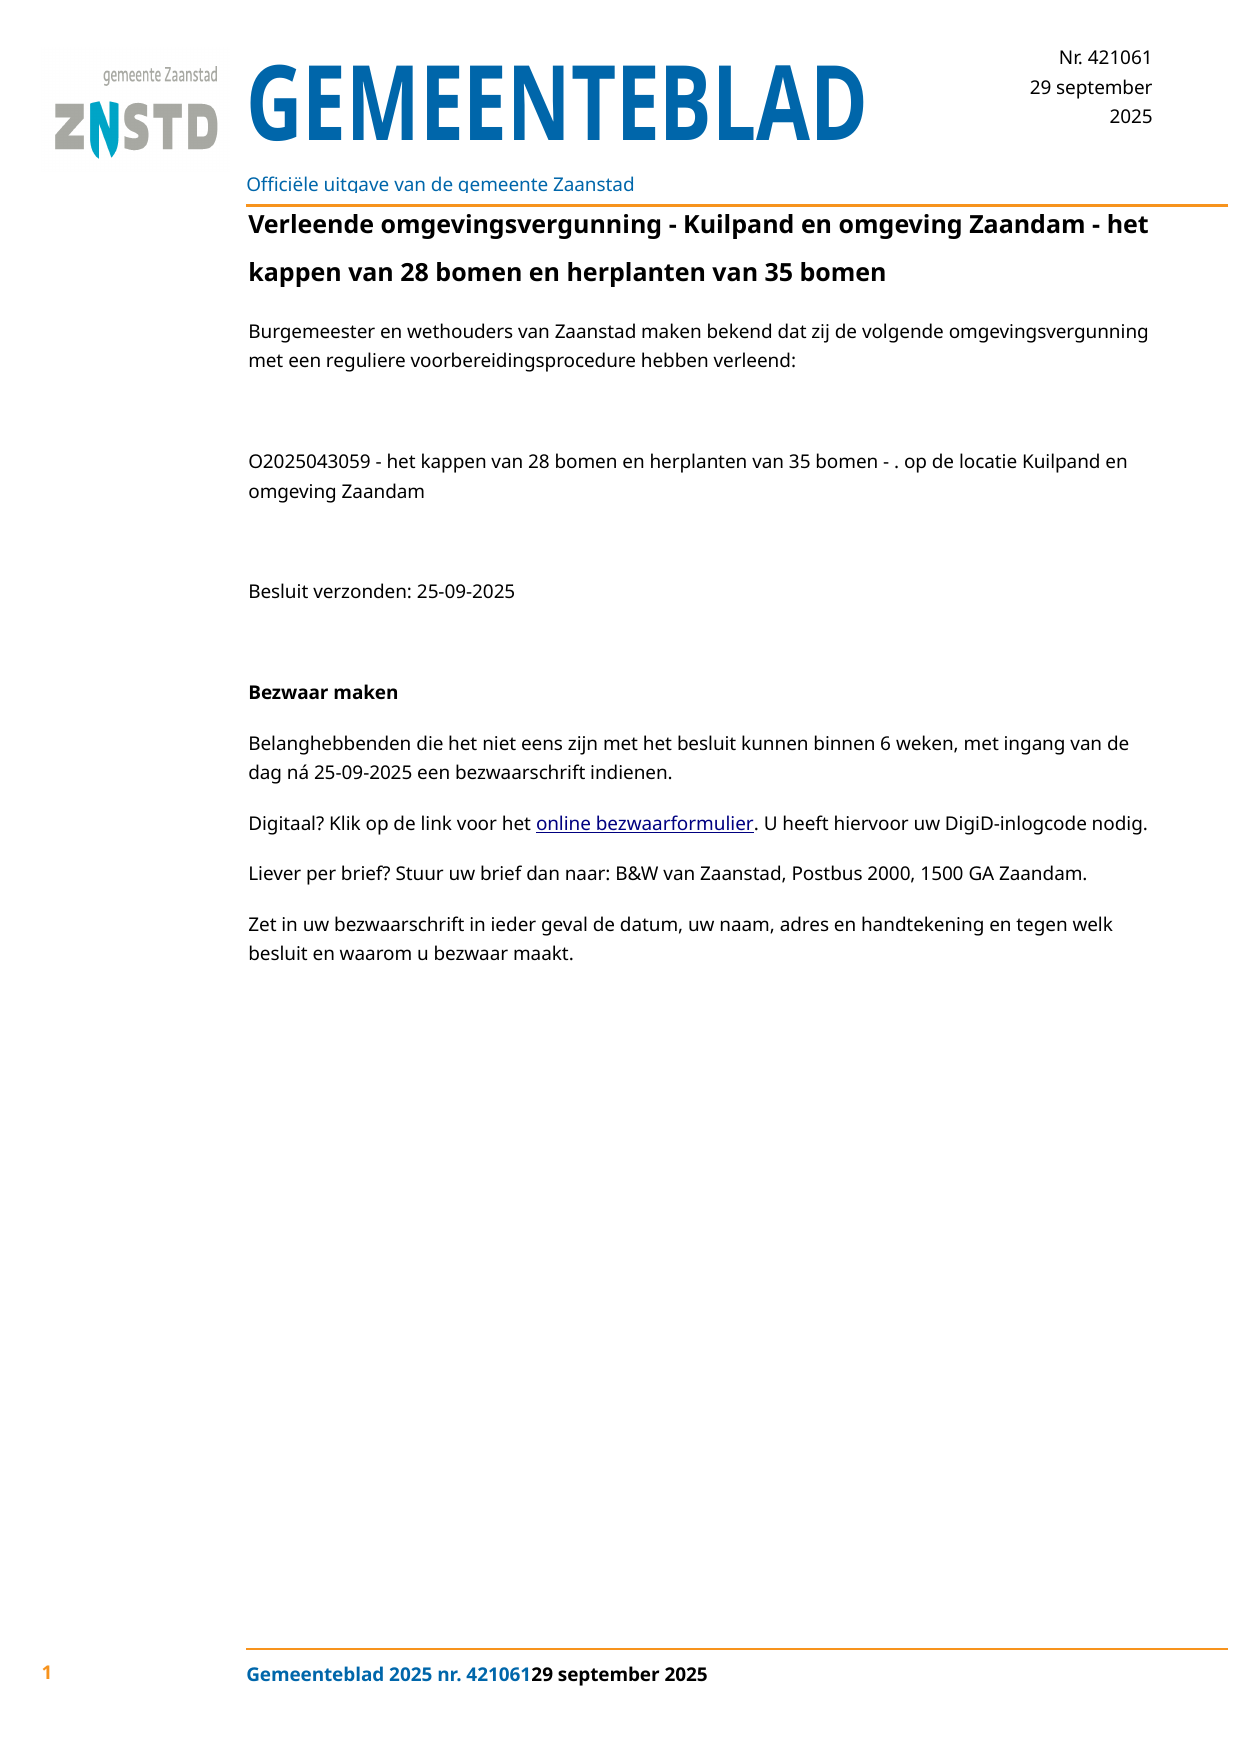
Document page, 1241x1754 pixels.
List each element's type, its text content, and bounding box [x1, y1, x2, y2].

text Liever per brief? Stuur uw brief dan naar: B&W van Zaanstad, Postbus 2000, 1500 GA Zaandam. [248, 860, 1152, 886]
text O2025043059 - het kappen van 28 bomen en herplanten van 35 bomen - . op de locatie Kuilpand en omgeving Zaandam [248, 448, 1152, 504]
text Besluit verzonden: 25-09-2025 [248, 579, 1152, 604]
text Belanghebbenden die het niet eens zijn met het besluit kunnen binnen 6 weken, met ingang van de dag ná 25-09-2025 een bezwaarschrift indienen. [248, 730, 1152, 785]
text Verleende omgevingsvergunning - Kuilpand en omgeving Zaandam - het kappen van 28 bomen en herplanten van 35 bomen [248, 207, 1152, 288]
text Zet in uw bezwaarschrift in ieder geval de datum, uw naam, adres en handtekening en tegen welk besluit en waarom u bezwaar maakt. [248, 911, 1152, 966]
text Burgemeester en wethouders van Zaanstad maken bekend dat zij de volgende omgevingsvergunning met een reguliere voorbereidingsprocedure hebben verleend: [248, 318, 1152, 373]
text Bezwaar maken [248, 679, 1152, 705]
text Digitaal? Klik op de link voor het online bezwaarformulier. U heeft hiervoor uw DigiD-inlogcode nodig. [248, 810, 1152, 836]
picture [41, 47, 231, 172]
